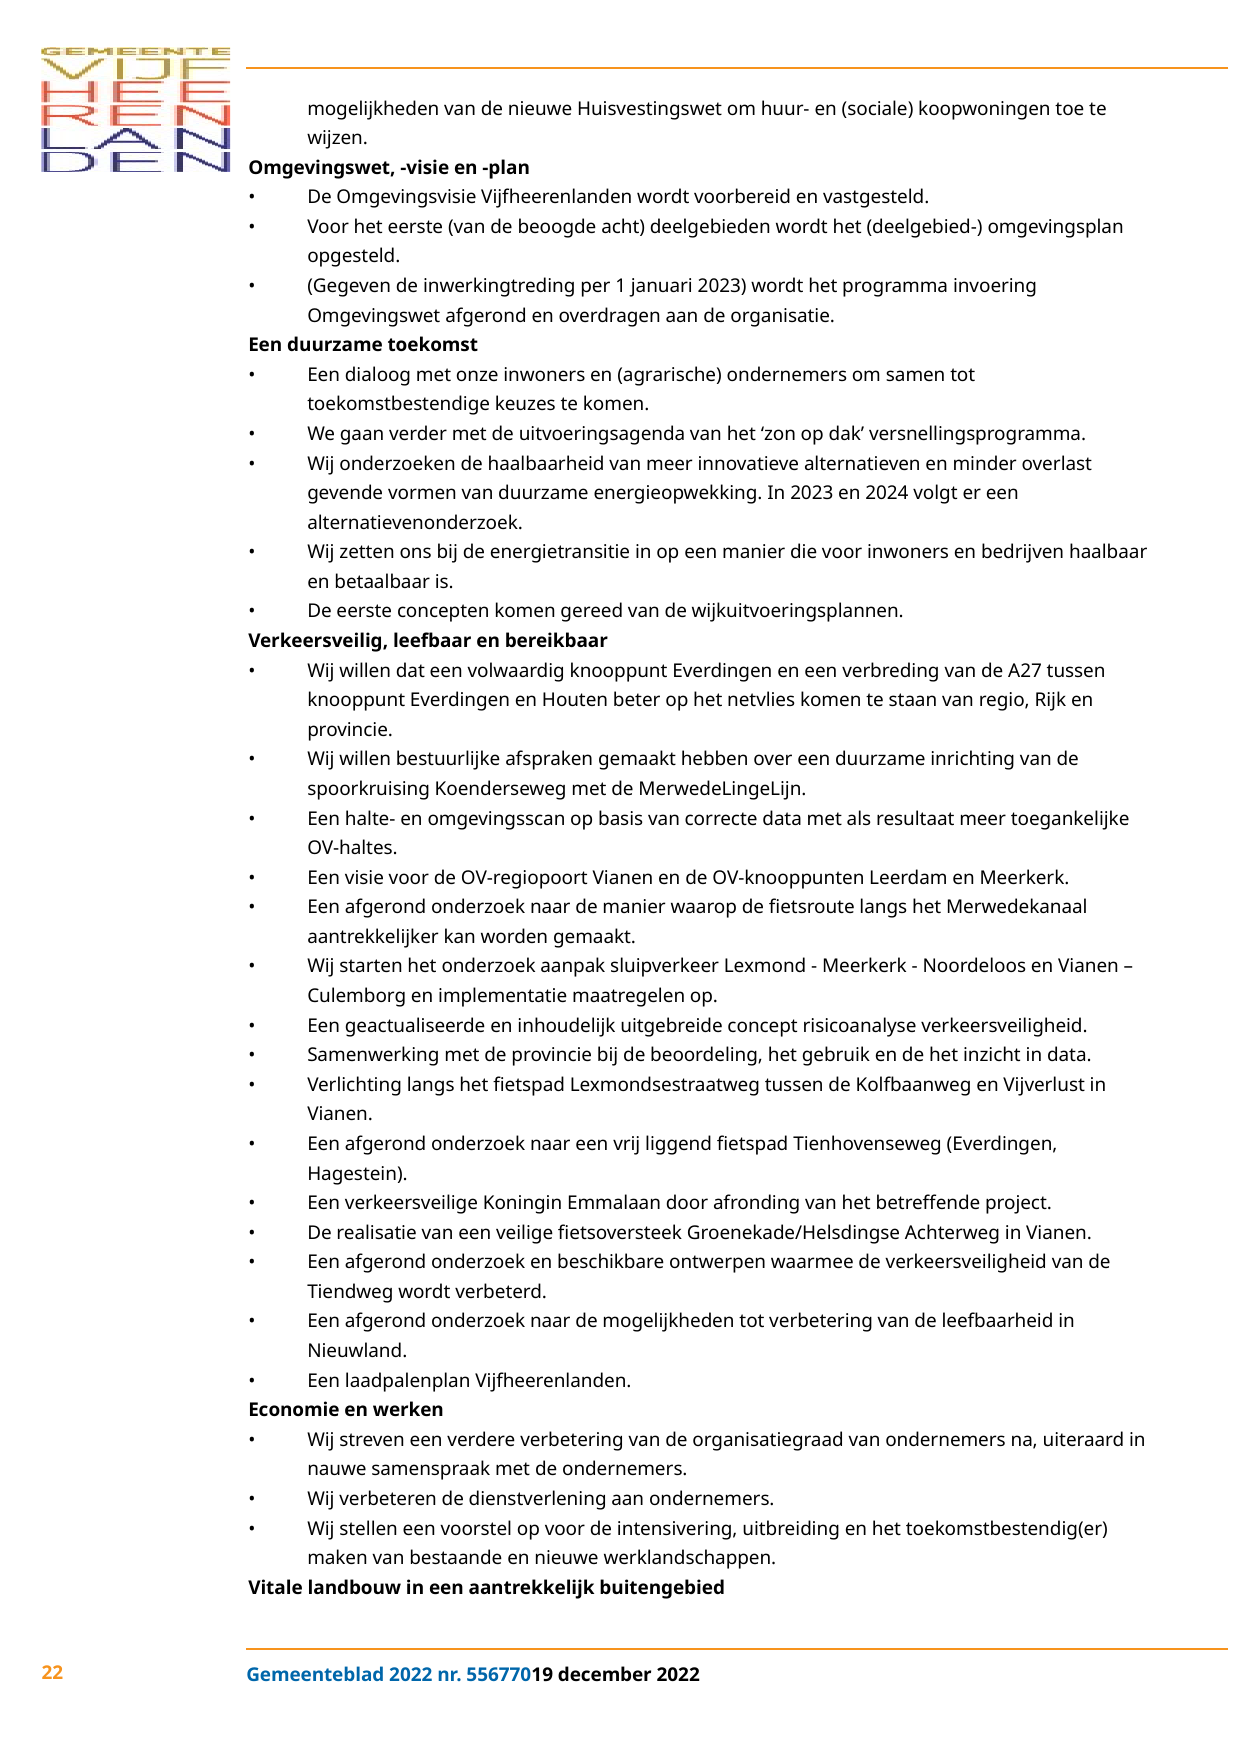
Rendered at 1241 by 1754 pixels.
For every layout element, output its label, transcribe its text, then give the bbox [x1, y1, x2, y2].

list Een geactualiseerde en inhoudelijk uitgebreide concept risicoanalyse verkeersveiligheid. [248, 1012, 1152, 1038]
text Een duurzame toekomst [248, 331, 1152, 357]
list Wij starten het onderzoek aanpak sluipverkeer Lexmond - Meerkerk - Noordeloos en Vianen – Culemborg en implementatie maatregelen op. [248, 953, 1152, 1008]
list Een laadpalenplan Vijfheerenlanden. [248, 1367, 1152, 1393]
list Wij willen bestuurlijke afspraken gemaakt hebben over een duurzame inrichting van de spoorkruising Koenderseweg met de MerwedeLingeLijn. [248, 746, 1152, 801]
list Verlichting langs het fietspad Lexmondsestraatweg tussen de Kolfbaanweg en Vijverlust in Vianen. [248, 1071, 1152, 1126]
list Een afgerond onderzoek naar een vrij liggend fietspad Tienhovenseweg (Everdingen, Hagestein). [248, 1130, 1152, 1186]
list Wij zetten ons bij de energietransitie in op een manier die voor inwoners en bedrijven haalbaar en betaalbaar is. [248, 538, 1152, 594]
list We gaan verder met de uitvoeringsagenda van het ‘zon op dak’ versnellingsprogramma. [248, 420, 1152, 446]
list mogelijkheden van de nieuwe Huisvestingswet om huur- en (sociale) koopwoningen toe te wijzen. [248, 95, 1152, 150]
picture [41, 47, 231, 172]
text Economie en werken [248, 1396, 1152, 1422]
list Voor het eerste (van de beoogde acht) deelgebieden wordt het (deelgebied-) omgevingsplan opgesteld. [248, 213, 1152, 268]
list De eerste concepten komen gereed van de wijkuitvoeringsplannen. [248, 598, 1152, 623]
list Een visie voor de OV-regiopoort Vianen en de OV-knooppunten Leerdam en Meerkerk. [248, 864, 1152, 890]
list De Omgevingsvisie Vijfheerenlanden wordt voorbereid en vastgesteld. [248, 183, 1152, 209]
list Een halte- en omgevingsscan op basis van correcte data met als resultaat meer toegankelijke OV-haltes. [248, 805, 1152, 860]
list Wij stellen een voorstel op voor de intensivering, uitbreiding en het toekomstbestendig(er) maken van bestaande en nieuwe werklandschappen. [248, 1515, 1152, 1570]
list Samenwerking met de provincie bij de beoordeling, het gebruik en de het inzicht in data. [248, 1041, 1152, 1067]
list Wij onderzoeken de haalbaarheid van meer innovatieve alternatieven en minder overlast gevende vormen van duurzame energieopwekking. In 2023 en 2024 volgt er een alternatievenonderzoek. [248, 450, 1152, 535]
text Verkeersveilig, leefbaar en bereikbaar [248, 627, 1152, 653]
list Een afgerond onderzoek en beschikbare ontwerpen waarmee de verkeersveiligheid van de Tiendweg wordt verbeterd. [248, 1248, 1152, 1304]
list Wij willen dat een volwaardig knooppunt Everdingen en een verbreding van de A27 tussen knooppunt Everdingen en Houten beter op het netvlies komen te staan van regio, Rijk en provincie. [248, 657, 1152, 742]
list (Gegeven de inwerkingtreding per 1 januari 2023) wordt het programma invoering Omgevingswet afgerond en overdragen aan de organisatie. [248, 272, 1152, 328]
list Een dialoog met onze inwoners en (agrarische) ondernemers om samen tot toekomstbestendige keuzes te komen. [248, 361, 1152, 416]
list Wij verbeteren de dienstverlening aan ondernemers. [248, 1485, 1152, 1511]
list Een verkeersveilige Koningin Emmalaan door afronding van het betreffende project. [248, 1189, 1152, 1215]
list Wij streven een verdere verbetering van de organisatiegraad van ondernemers na, uiteraard in nauwe samenspraak met de ondernemers. [248, 1426, 1152, 1481]
list De realisatie van een veilige fietsoversteek Groenekade/Helsdingse Achterweg in Vianen. [248, 1219, 1152, 1245]
list Een afgerond onderzoek naar de mogelijkheden tot verbetering van de leefbaarheid in Nieuwland. [248, 1308, 1152, 1363]
list Een afgerond onderzoek naar de manier waarop de fietsroute langs het Merwedekanaal aantrekkelijker kan worden gemaakt. [248, 893, 1152, 949]
text Vitale landbouw in een aantrekkelijk buitengebied [248, 1574, 1152, 1600]
text Omgevingswet, -visie en -plan [248, 154, 1152, 180]
